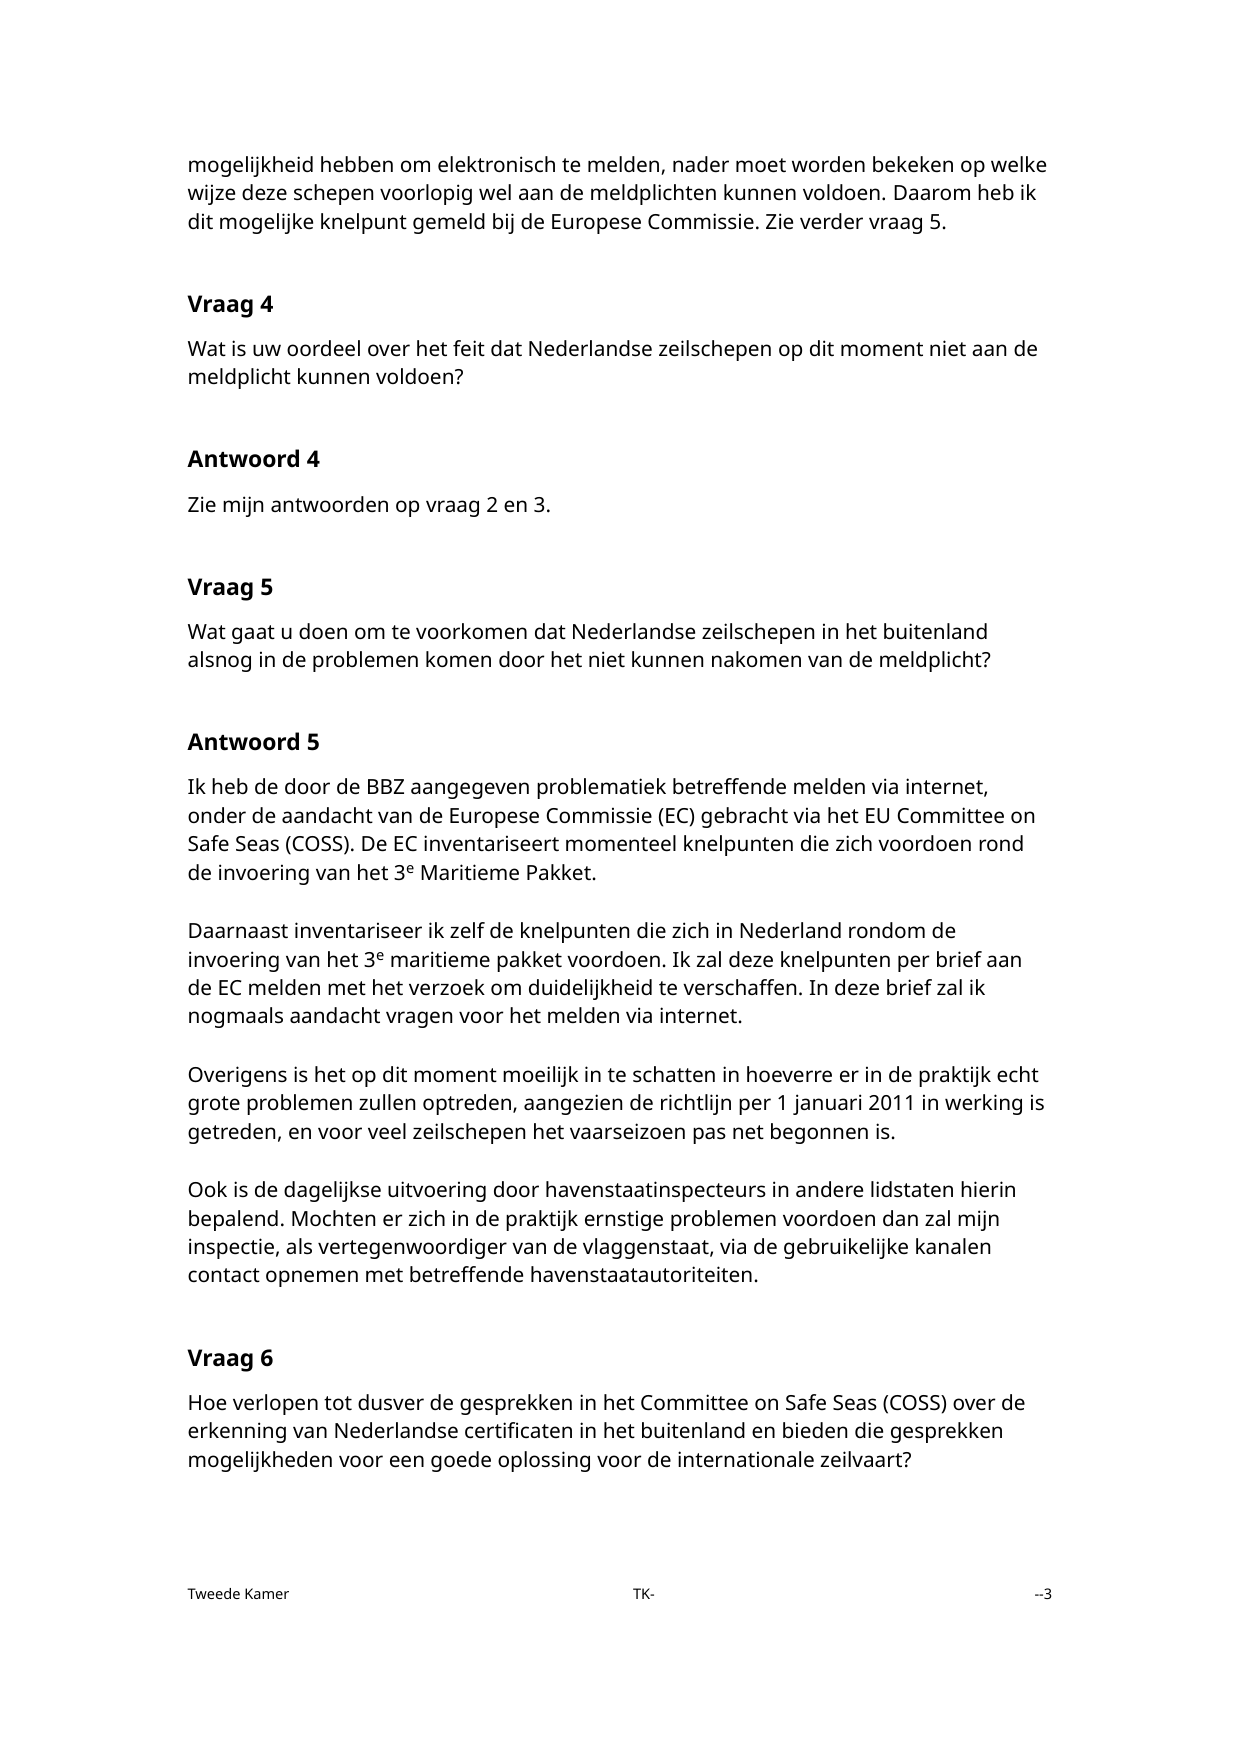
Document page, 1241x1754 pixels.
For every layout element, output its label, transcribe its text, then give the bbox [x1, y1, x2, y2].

text Wat gaat u doen om te voorkomen dat Nederlandse zeilschepen in het buitenland alsnog in de problemen komen door het niet kunnen nakomen van de meldplicht? [187, 617, 1053, 674]
text mogelijkheid hebben om elektronisch te melden, nader moet worden bekeken op welke wijze deze schepen voorlopig wel aan de meldplichten kunnen voldoen. Daarom heb ik dit mogelijke knelpunt gemeld bij de Europese Commissie. Zie verder vraag 5. [187, 150, 1053, 235]
text Ook is de dagelijkse uitvoering door havenstaatinspecteurs in andere lidstaten hierin bepalend. Mochten er zich in de praktijk ernstige problemen voordoen dan zal mijn inspectie, als vertegenwoordiger van de vlaggenstaat, via de gebruikelijke kanalen contact opnemen met betreffende havenstaatautoriteiten. [187, 1175, 1053, 1289]
text Zie mijn antwoorden op vraag 2 en 3. [187, 490, 1053, 518]
text Wat is uw oordeel over het feit dat Nederlandse zeilschepen op dit moment niet aan de meldplicht kunnen voldoen? [187, 334, 1053, 391]
subtitle Antwoord 4 [187, 443, 1053, 475]
subtitle Antwoord 5 [187, 726, 1053, 757]
subtitle Vraag 6 [187, 1342, 1053, 1373]
subtitle Vraag 5 [187, 571, 1053, 602]
subtitle Vraag 4 [187, 288, 1053, 319]
text Overigens is het op dit moment moeilijk in te schatten in hoeverre er in de praktijk echt grote problemen zullen optreden, aangezien de richtlijn per 1 januari 2011 in werking is getreden, en voor veel zeilschepen het vaarseizoen pas net begonnen is. [187, 1060, 1053, 1145]
text Hoe verlopen tot dusver de gesprekken in het Committee on Safe Seas (COSS) over de erkenning van Nederlandse certificaten in het buitenland en bieden die gesprekken mogelijkheden voor een goede oplossing voor de internationale zeilvaart? [187, 1388, 1053, 1473]
text Daarnaast inventariseer ik zelf de knelpunten die zich in Nederland rondom de invoering van het 3e maritieme pakket voordoen. Ik zal deze knelpunten per brief aan de EC melden met het verzoek om duidelijkheid te verschaffen. In deze brief zal ik nogmaals aandacht vragen voor het melden via internet. [187, 916, 1053, 1030]
text Ik heb de door de BBZ aangegeven problematiek betreffende melden via internet, onder de aandacht van de Europese Commissie (EC) gebracht via het EU Committee on Safe Seas (COSS). De EC inventariseert momenteel knelpunten die zich voordoen rond de invoering van het 3e Maritieme Pakket. [187, 772, 1053, 886]
